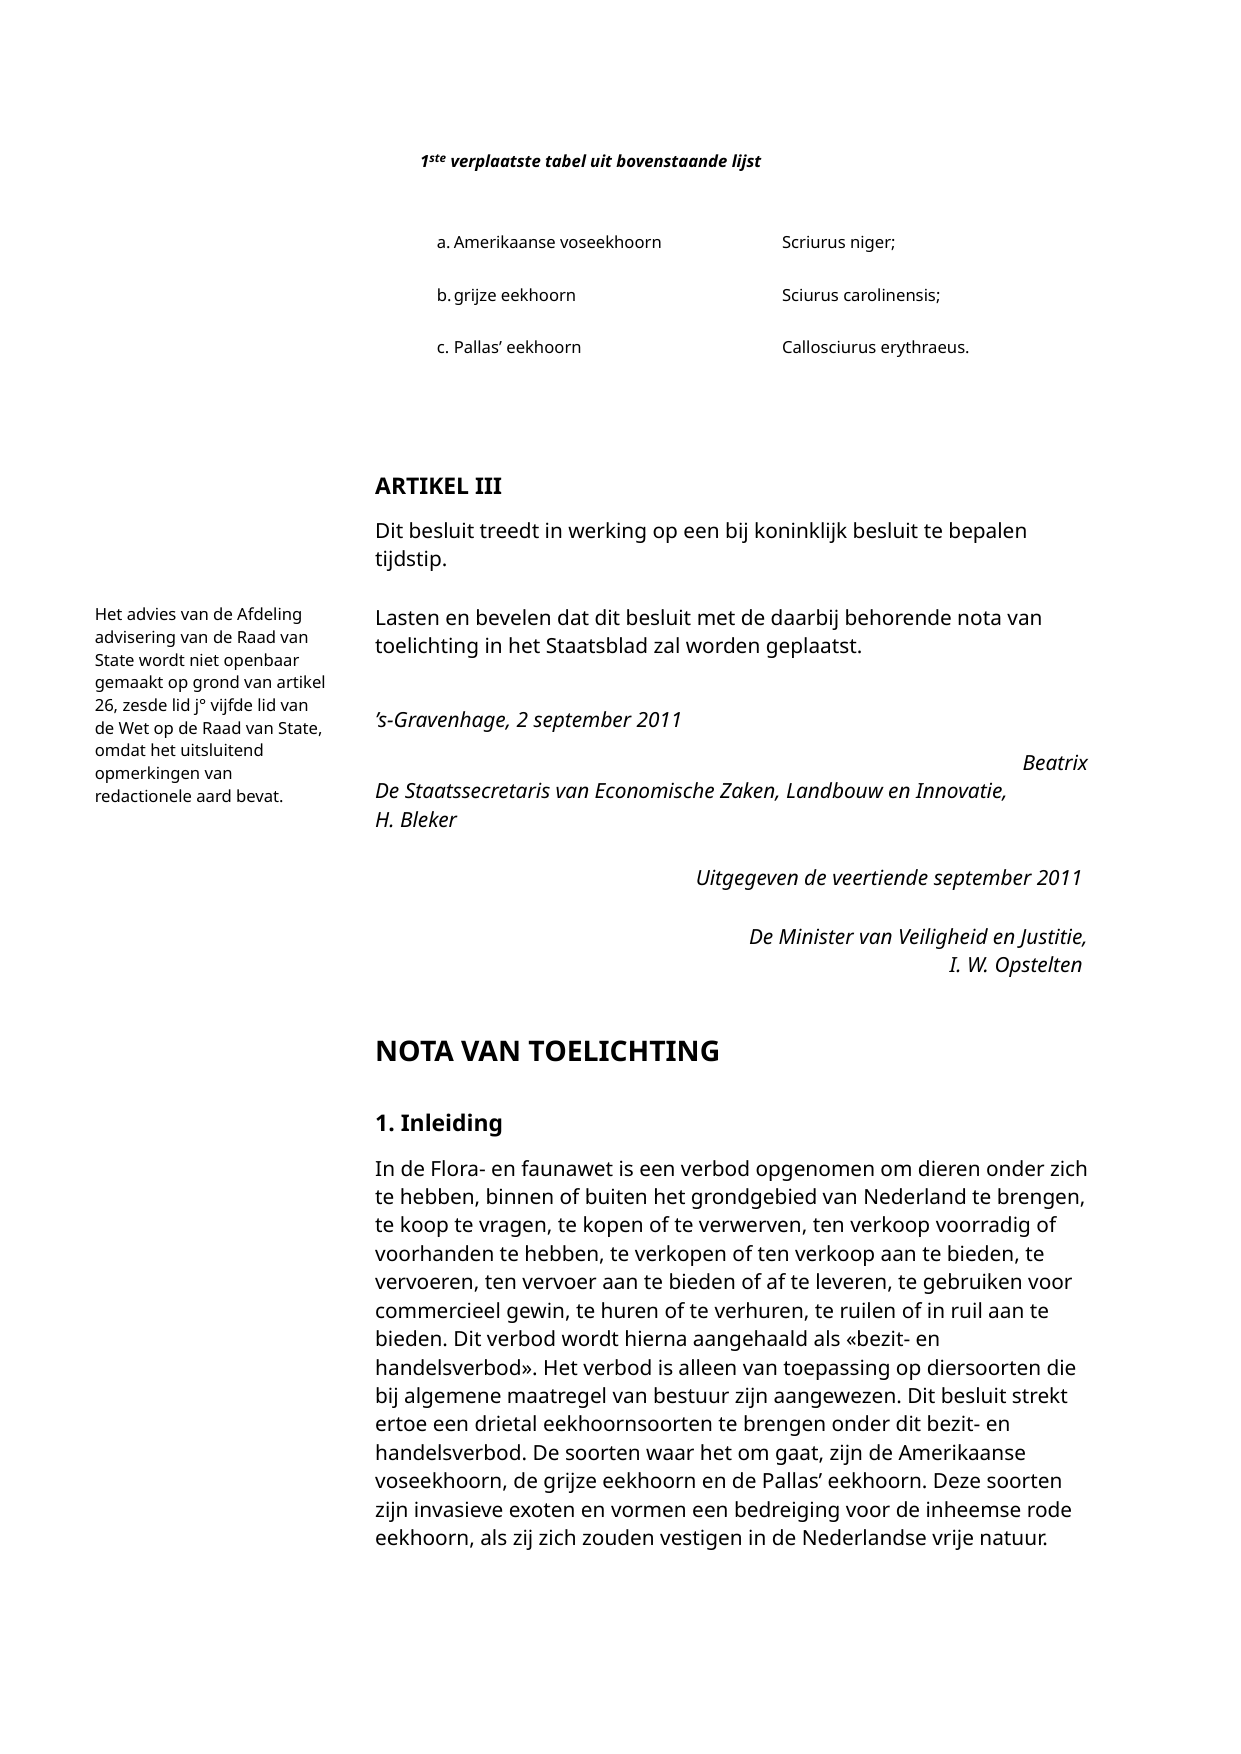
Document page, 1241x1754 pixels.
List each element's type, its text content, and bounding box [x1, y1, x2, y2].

subtitle NOTA VAN TOELICHTING [375, 1031, 1090, 1070]
table_header Amerikaanse voseekhoorn [454, 231, 782, 283]
text Uitgegeven de veertiende september 2011 [375, 863, 1090, 892]
text H. Bleker [375, 805, 1090, 833]
subtitle ARTIKEL III [375, 470, 1090, 501]
text Dit besluit treedt in werking op een bij koninklijk besluit te bepalen tijdstip. [375, 516, 1090, 573]
table_cell c. [420, 336, 453, 389]
table_cell Pallas’ eekhoorn [454, 336, 782, 389]
text Lasten en bevelen dat dit besluit met de daarbij behorende nota van toelichting in het Staatsblad zal worden geplaatst. [375, 603, 1090, 660]
text ’s-Gravenhage, 2 september 2011 [375, 705, 1090, 733]
text 1ste verplaatste tabel uit bovenstaande lijst [420, 150, 1090, 173]
table_cell b. [420, 283, 453, 336]
text De Minister van Veiligheid en Justitie, [375, 922, 1090, 950]
text In de Flora- en faunawet is een verbod opgenomen om dieren onder zich te hebben, binnen of buiten het grondgebied van Nederland te brengen, te koop te vragen, te kopen of te verwerven, ten verkoop voorradig of voorhanden te hebben, te verkopen of ten verkoop aan te bieden, te vervoeren, ten vervoer aan te bieden of af te leveren, te gebruiken voor commercieel gewin, te huren of te verhuren, te ruilen of in ruil aan te bieden. Dit verbod wordt hierna aangehaald als «bezit- en handelsverbod». Het verbod is alleen van toepassing op diersoorten die bij algemene maatregel van bestuur zijn aangewezen. Dit besluit strekt ertoe een drietal eekhoornsoorten te brengen onder dit bezit- en handelsverbod. De soorten waar het om gaat, zijn de Amerikaanse voseekhoorn, de grijze eekhoorn en de Pallas’ eekhoorn. Deze soorten zijn invasieve exoten en vormen een bedreiging voor de inheemse rode eekhoorn, als zij zich zouden vestigen in de Nederlandse vrije natuur. [375, 1154, 1090, 1552]
text Beatrix [375, 748, 1090, 777]
table_header Scriurus niger; [782, 231, 1090, 283]
table_cell Sciurus carolinensis; [782, 283, 1090, 336]
text Het advies van de Afdeling advisering van de Raad van State wordt niet openbaar gemaakt op grond van artikel 26, zesde lid j° vijfde lid van de Wet op de Raad van State, omdat het uitsluitend opmerkingen van redactionele aard bevat. [94, 603, 328, 807]
subtitle 1. Inleiding [375, 1107, 1090, 1139]
table_header a. [420, 231, 453, 283]
text De Staatssecretaris van Economische Zaken, Landbouw en Innovatie, [375, 777, 1090, 805]
table_cell grijze eekhoorn [454, 283, 782, 336]
text I. W. Opstelten [375, 950, 1090, 979]
table_cell Callosciurus erythraeus. [782, 336, 1090, 389]
